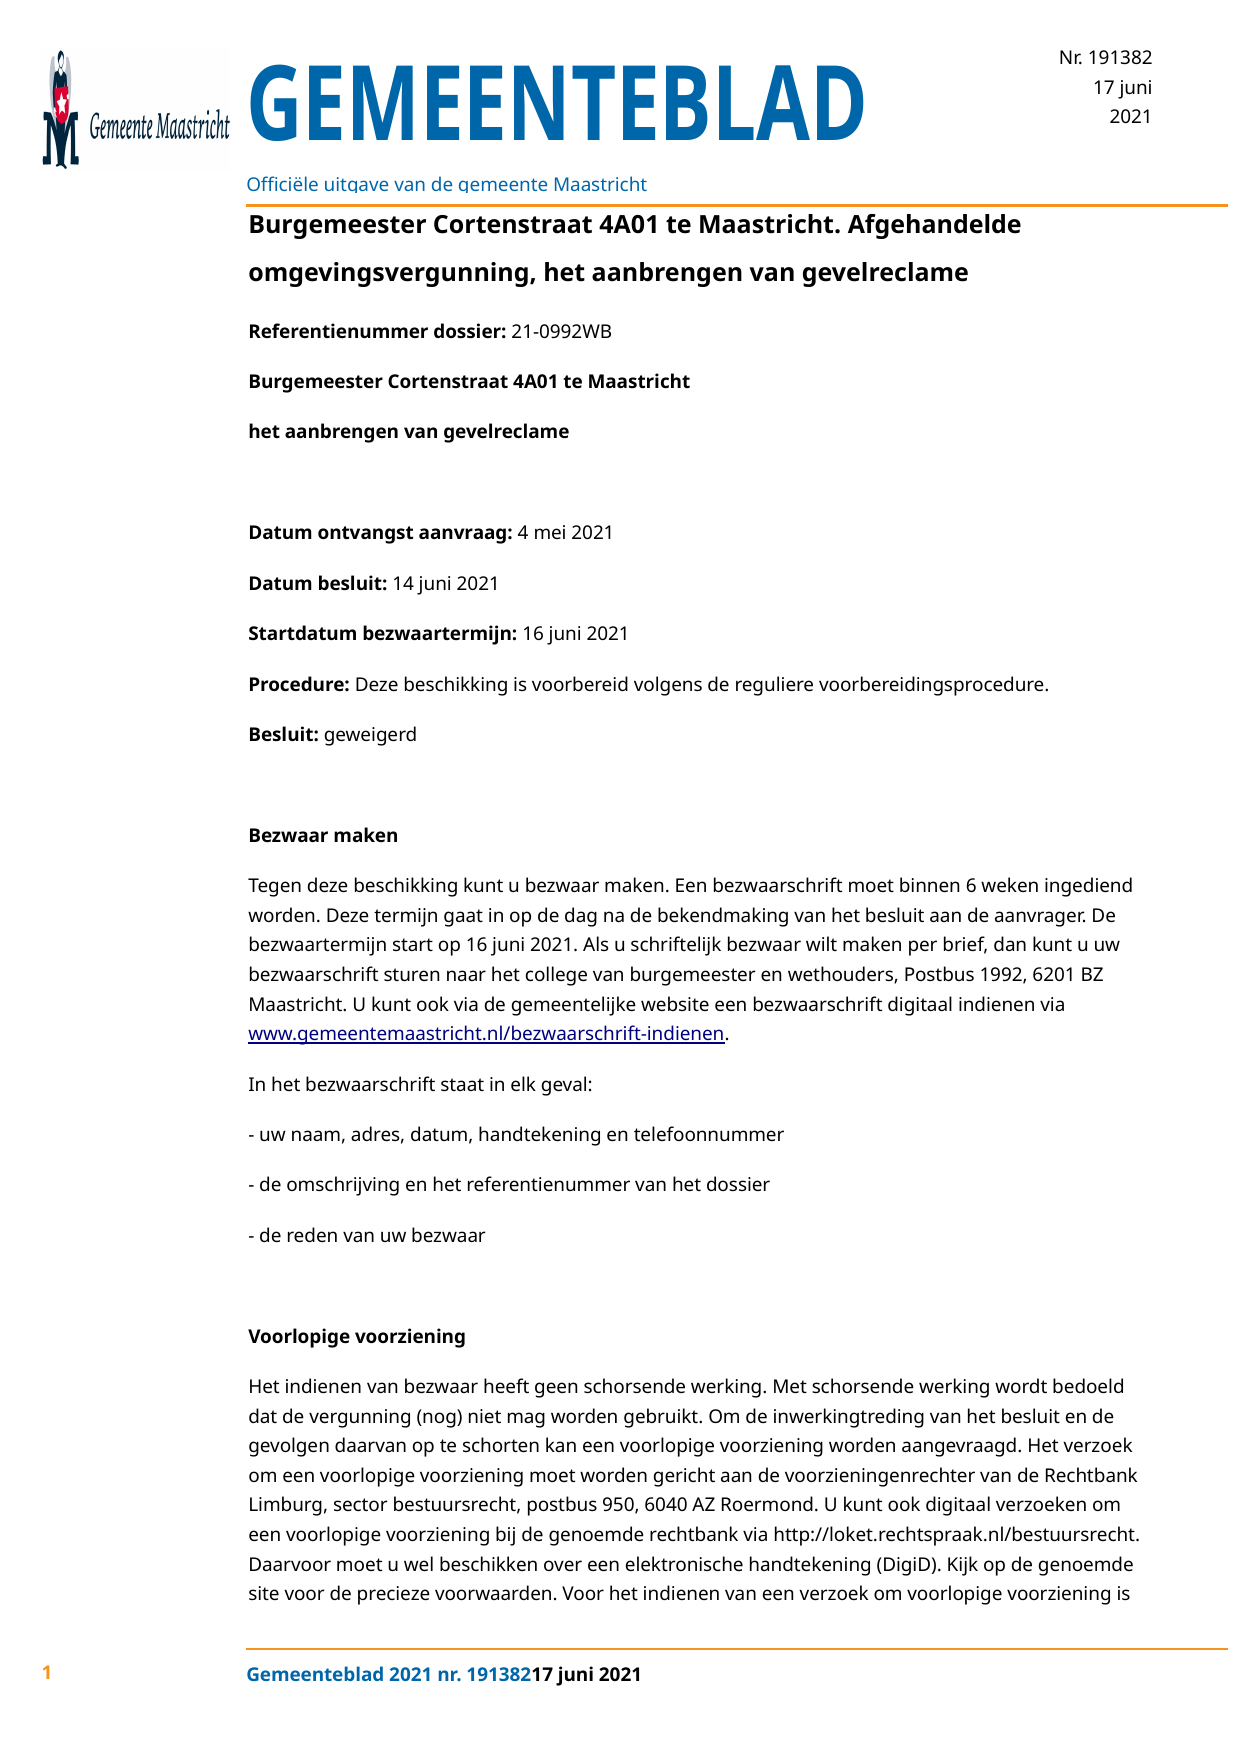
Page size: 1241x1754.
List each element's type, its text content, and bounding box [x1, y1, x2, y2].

text - uw naam, adres, datum, handtekening en telefoonnummer [248, 1121, 1152, 1147]
text Procedure: Deze beschikking is voorbereid volgens de reguliere voorbereidingsprocedure. [248, 671, 1152, 697]
text Besluit: geweigerd [248, 721, 1152, 747]
text Datum besluit: 14 juni 2021 [248, 570, 1152, 596]
text - de omschrijving en het referentienummer van het dossier [248, 1172, 1152, 1197]
text Burgemeester Cortenstraat 4A01 te Maastricht [248, 368, 1152, 394]
picture [41, 47, 231, 172]
text Bezwaar maken [248, 822, 1152, 848]
text - de reden van uw bezwaar [248, 1222, 1152, 1248]
text In het bezwaarschrift staat in elk geval: [248, 1071, 1152, 1097]
text Referentienummer dossier: 21-0992WB [248, 318, 1152, 344]
text Burgemeester Cortenstraat 4A01 te Maastricht. Afgehandelde omgevingsvergunning, het aanbrengen van gevelreclame [248, 207, 1152, 288]
text Startdatum bezwaartermijn: 16 juni 2021 [248, 620, 1152, 646]
text Tegen deze beschikking kunt u bezwaar maken. Een bezwaarschrift moet binnen 6 weken ingediend worden. Deze termijn gaat in op de dag na de bekendmaking van het besluit aan de aanvrager. De bezwaartermijn start op 16 juni 2021. Als u schriftelijk bezwaar wilt maken per brief, dan kunt u uw bezwaarschrift sturen naar het college van burgemeester en wethouders, Postbus 1992, 6201 BZ Maastricht. U kunt ook via de gemeentelijke website een bezwaarschrift digitaal indienen via www.gemeentemaastricht.nl/bezwaarschrift-indienen. [248, 872, 1152, 1046]
text Voorlopige voorziening [248, 1323, 1152, 1349]
text Het indienen van bezwaar heeft geen schorsende werking. Met schorsende werking wordt bedoeld dat de vergunning (nog) niet mag worden gebruikt. Om de inwerkingtreding van het besluit en de gevolgen daarvan op te schorten kan een voorlopige voorziening worden aangevraagd. Het verzoek om een voorlopige voorziening moet worden gericht aan de voorzieningenrechter van de Rechtbank Limburg, sector bestuursrecht, postbus 950, 6040 AZ Roermond. U kunt ook digitaal verzoeken om een voorlopige voorziening bij de genoemde rechtbank via http://loket.rechtspraak.nl/bestuursrecht. Daarvoor moet u wel beschikken over een elektronische handtekening (DigiD). Kijk op de genoemde site voor de precieze voorwaarden. Voor het indienen van een verzoek om voorlopige voorziening is [248, 1373, 1152, 1606]
text Datum ontvangst aanvraag: 4 mei 2021 [248, 519, 1152, 545]
text het aanbrengen van gevelreclame [248, 419, 1152, 444]
